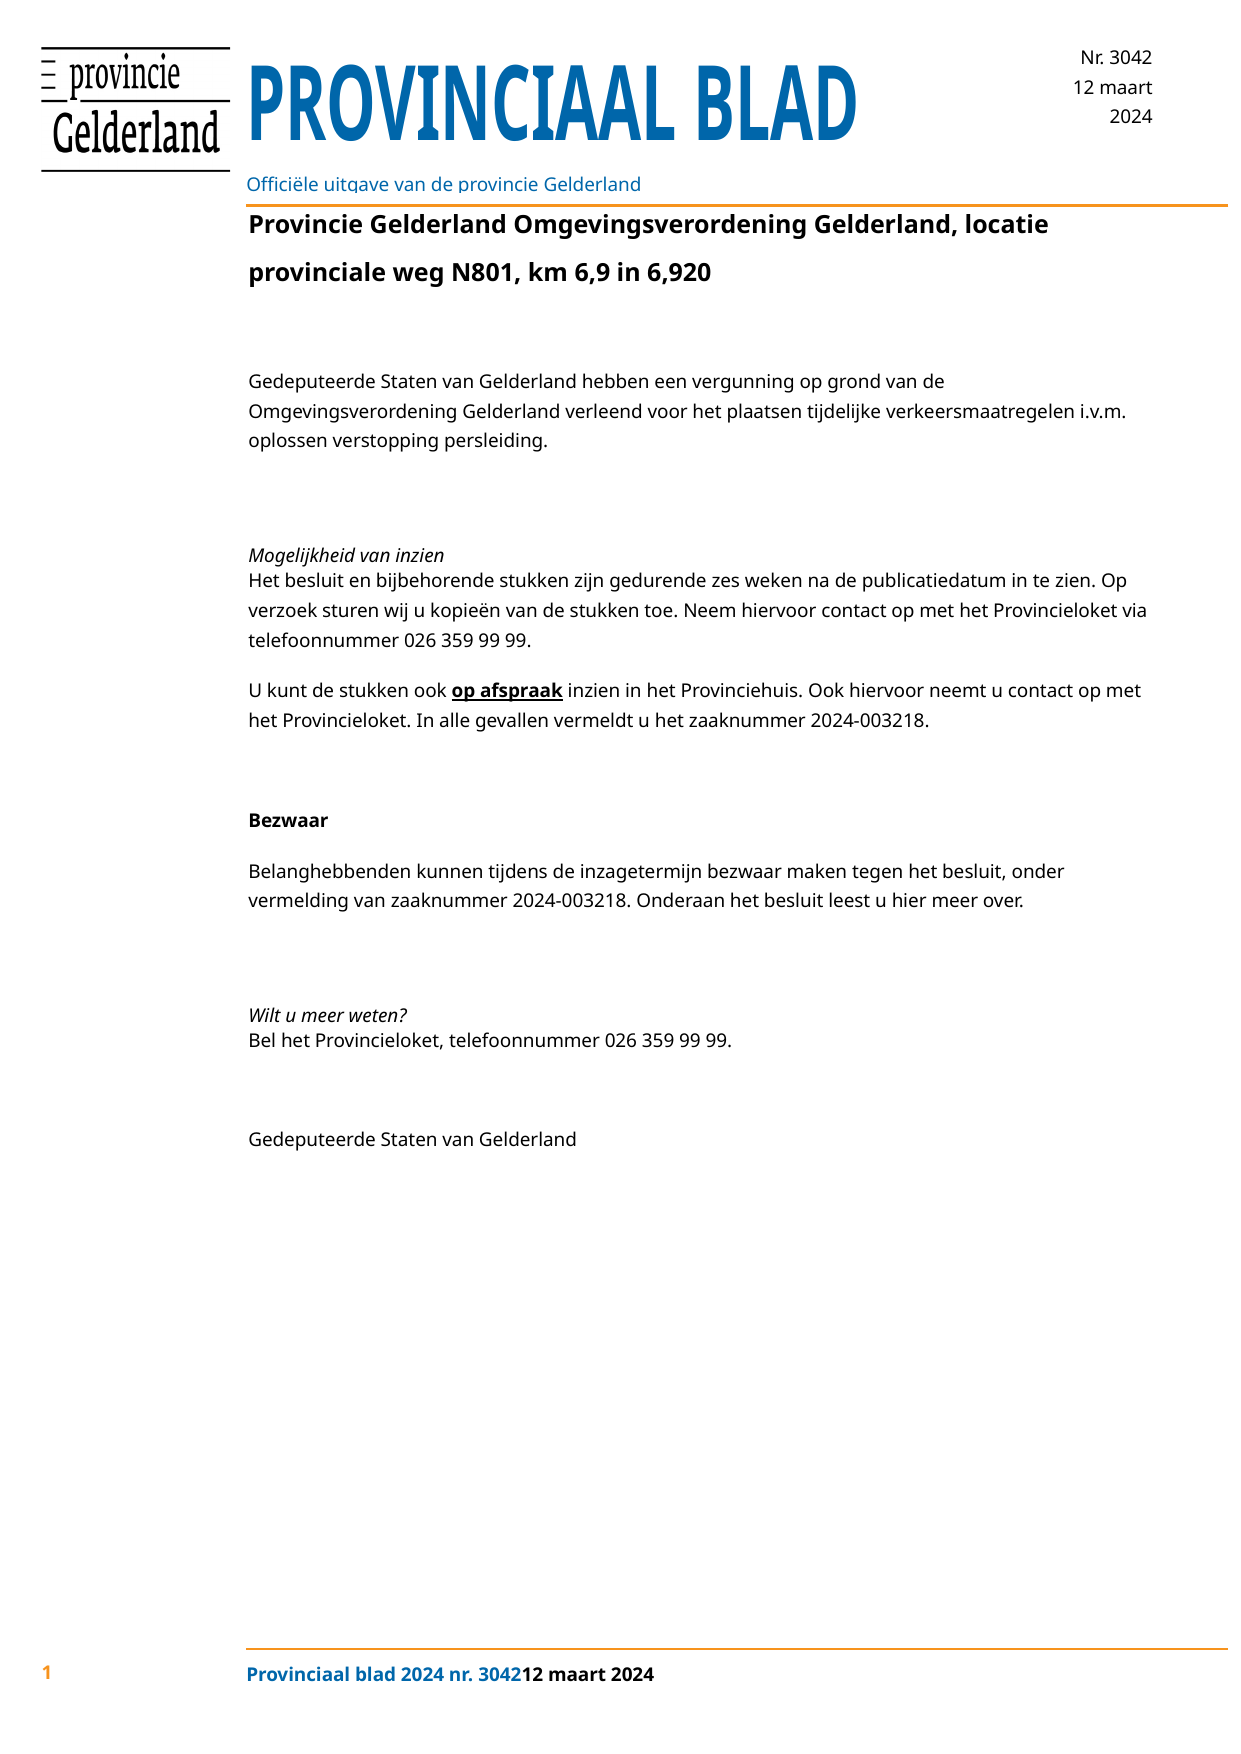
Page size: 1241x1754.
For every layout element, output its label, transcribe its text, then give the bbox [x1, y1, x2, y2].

text Bel het Provincieloket, telefoonnummer 026 359 99 99. [248, 1028, 1152, 1053]
text Bezwaar [248, 808, 1152, 833]
text Gedeputeerde Staten van Gelderland [248, 1126, 1152, 1152]
text Mogelijkheid van inzien [248, 542, 1152, 568]
text Provincie Gelderland Omgevingsverordening Gelderland, locatie provinciale weg N801, km 6,9 in 6,920 [248, 207, 1152, 288]
picture [41, 47, 231, 172]
text U kunt de stukken ook op afspraak inzien in het Provinciehuis. Ook hiervoor neemt u contact op met het Provincieloket. In alle gevallen vermeldt u het zaaknummer 2024-003218. [248, 677, 1152, 732]
text Belanghebbenden kunnen tijdens de inzagetermijn bezwaar maken tegen het besluit, onder vermelding van zaaknummer 2024-003218. Onderaan het besluit leest u hier meer over. [248, 858, 1152, 913]
text Het besluit en bijbehorende stukken zijn gedurende zes weken na de publicatiedatum in te zien. Op verzoek sturen wij u kopieën van de stukken toe. Neem hiervoor contact op met het Provincieloket via telefoonnummer 026 359 99 99. [248, 568, 1152, 652]
text Gedeputeerde Staten van Gelderland hebben een vergunning op grond van de Omgevingsverordening Gelderland verleend voor het plaatsen tijdelijke verkeersmaatregelen i.v.m. oplossen verstopping persleiding. [248, 368, 1152, 453]
text Wilt u meer weten? [248, 1002, 1152, 1028]
